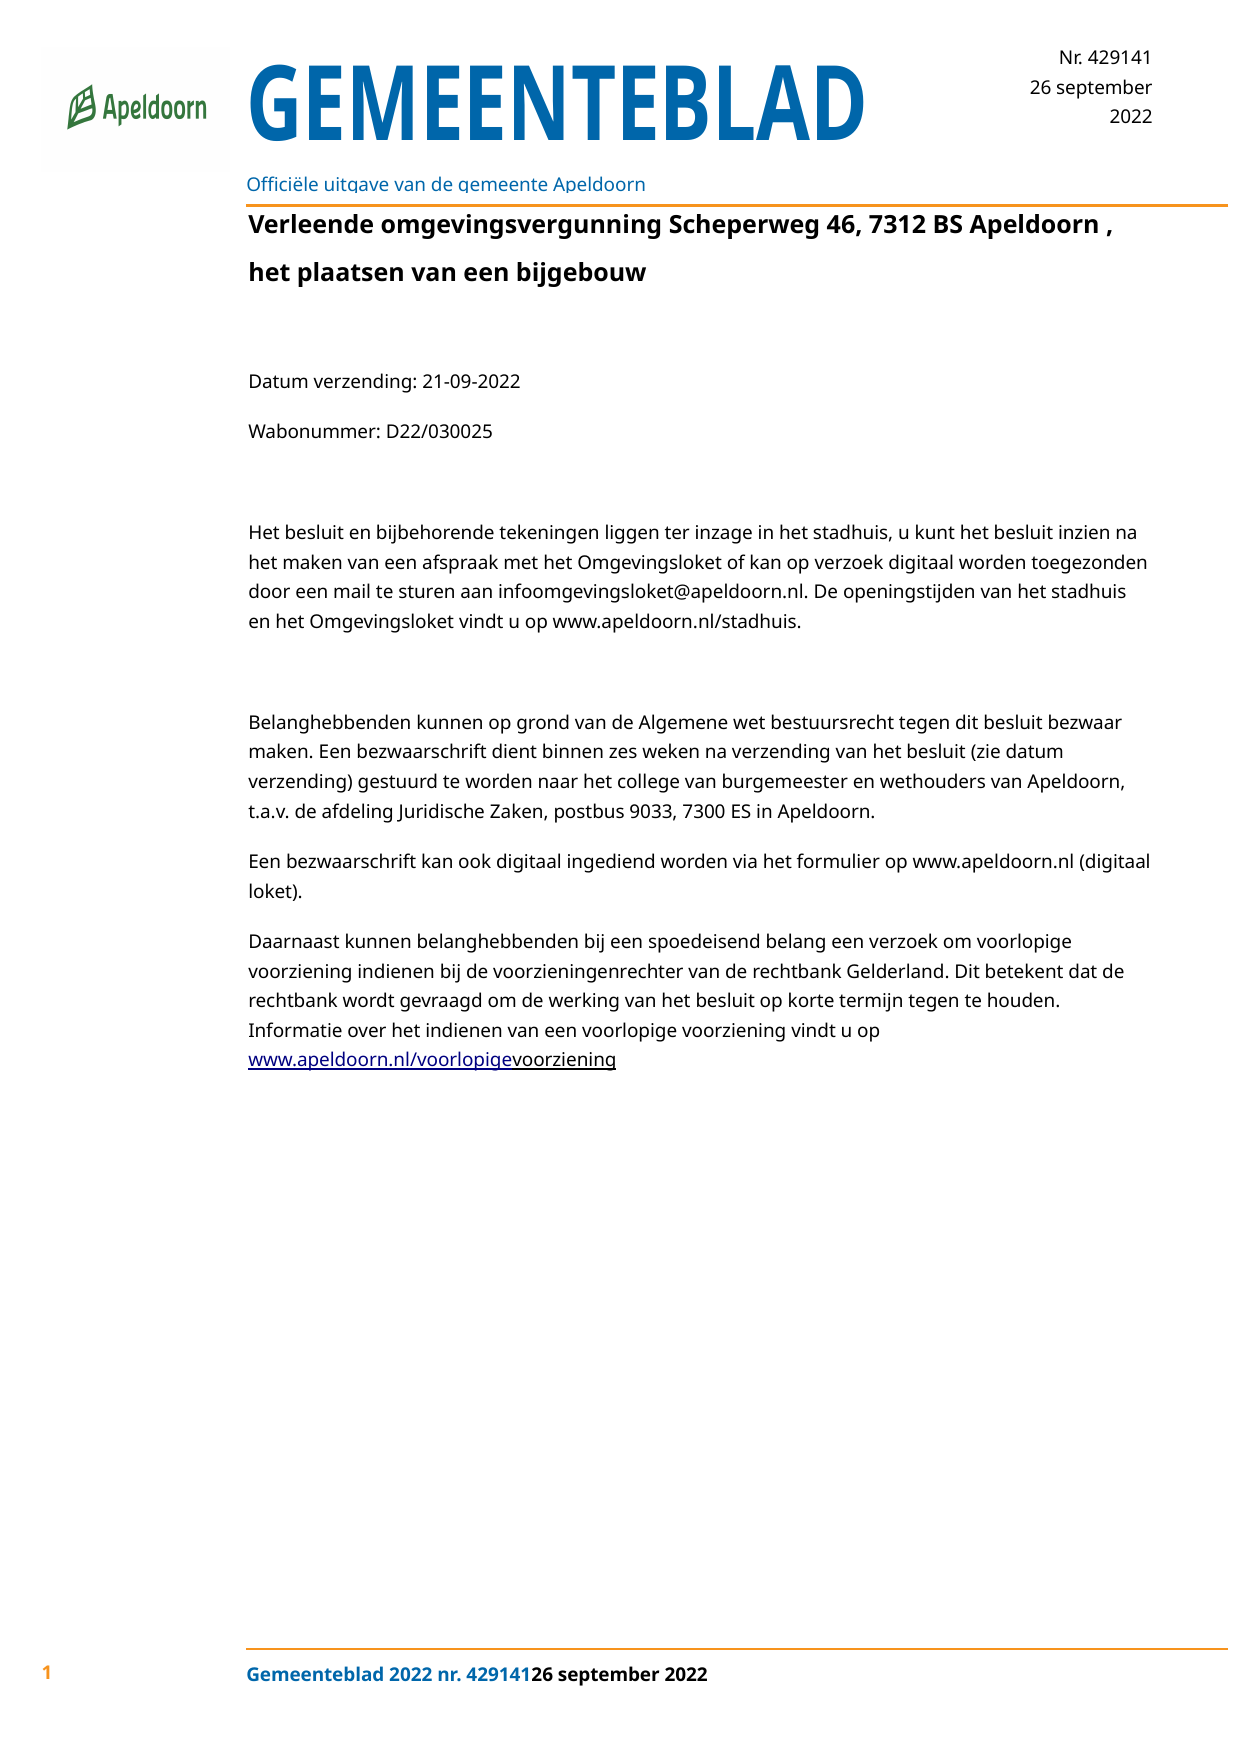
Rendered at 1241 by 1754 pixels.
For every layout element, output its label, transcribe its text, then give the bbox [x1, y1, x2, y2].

text Belanghebbenden kunnen op grond van de Algemene wet bestuursrecht tegen dit besluit bezwaar maken. Een bezwaarschrift dient binnen zes weken na verzending van het besluit (zie datum verzending) gestuurd te worden naar het college van burgemeester en wethouders van Apeldoorn, t.a.v. de afdeling Juridische Zaken, postbus 9033, 7300 ES in Apeldoorn. [248, 709, 1152, 824]
text Wabonummer: D22/030025 [248, 419, 1152, 444]
text Het besluit en bijbehorende tekeningen liggen ter inzage in het stadhuis, u kunt het besluit inzien na het maken van een afspraak met het Omgevingsloket of kan op verzoek digitaal worden toegezonden door een mail te sturen aan infoomgevingsloket@apeldoorn.nl. De openingstijden van het stadhuis en het Omgevingsloket vindt u op www.apeldoorn.nl/stadhuis. [248, 519, 1152, 634]
picture [41, 47, 231, 172]
text Datum verzending: 21-09-2022 [248, 368, 1152, 394]
text Daarnaast kunnen belanghebbenden bij een spoedeisend belang een verzoek om voorlopige voorziening indienen bij de voorzieningenrechter van de rechtbank Gelderland. Dit betekent dat de rechtbank wordt gevraagd om de werking van het besluit op korte termijn tegen te houden. Informatie over het indienen van een voorlopige voorziening vindt u op www.apeldoorn.nl/voorlopigevoorziening [248, 928, 1152, 1072]
text Verleende omgevingsvergunning Scheperweg 46, 7312 BS Apeldoorn , het plaatsen van een bijgebouw [248, 207, 1152, 288]
text Een bezwaarschrift kan ook digitaal ingediend worden via het formulier op www.apeldoorn.nl (digitaal loket). [248, 848, 1152, 904]
